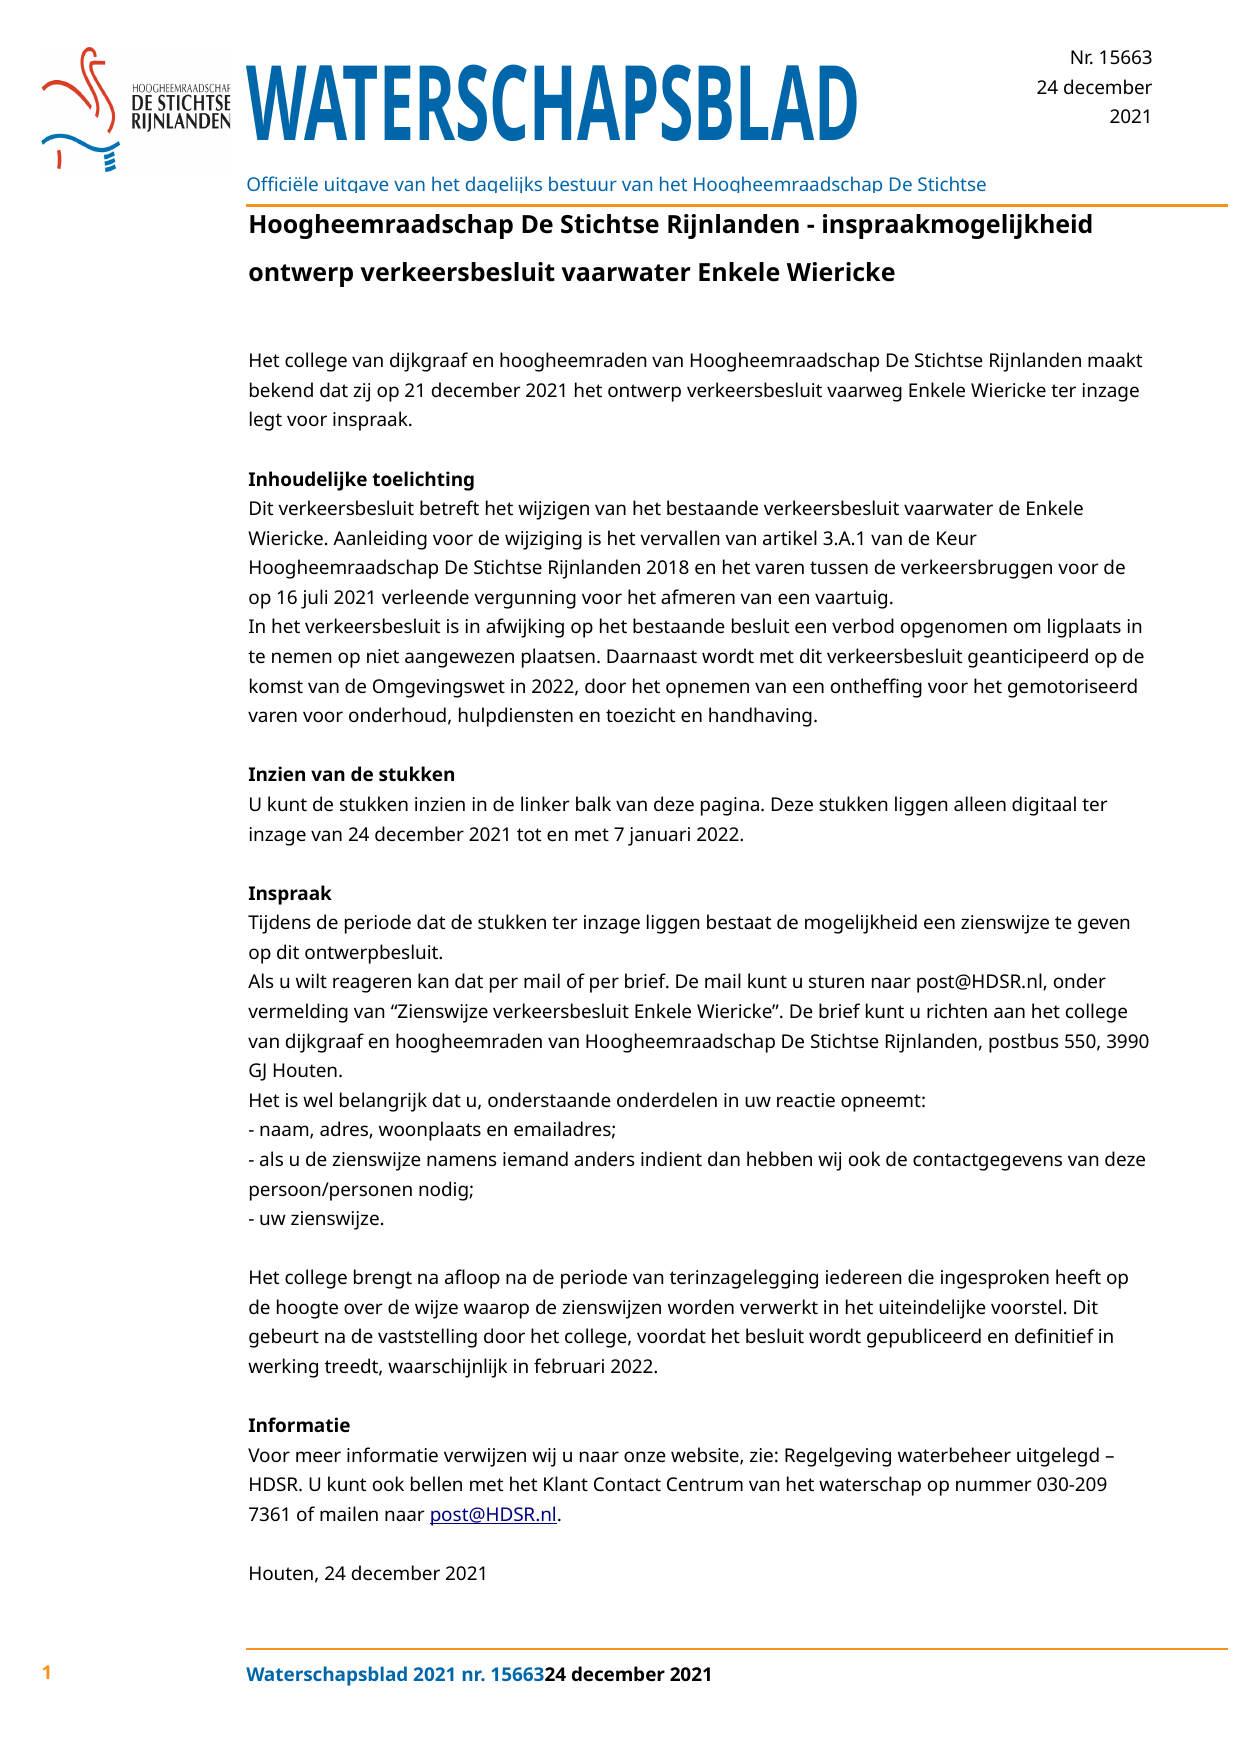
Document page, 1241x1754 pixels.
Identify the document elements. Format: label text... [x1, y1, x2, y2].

text Hoogheemraadschap De Stichtse Rijnlanden - inspraakmogelijkheid ontwerp verkeersbesluit vaarwater Enkele Wiericke [248, 207, 1152, 288]
picture [41, 47, 231, 172]
text U kunt de stukken inzien in de linker balk van deze pagina. Deze stukken liggen alleen digitaal ter inzage van 24 december 2021 tot en met 7 januari 2022. [248, 791, 1152, 847]
text Het college van dijkgraaf en hoogheemraden van Hoogheemraadschap De Stichtse Rijnlanden maakt bekend dat zij op 21 december 2021 het ontwerp verkeersbesluit vaarweg Enkele Wiericke ter inzage legt voor inspraak. [248, 347, 1152, 432]
text Informatie [248, 1412, 1152, 1438]
text Het is wel belangrijk dat u, onderstaande onderdelen in uw reactie opneemt: [248, 1087, 1152, 1113]
text - als u de zienswijze namens iemand anders indient dan hebben wij ook de contactgegevens van deze persoon/personen nodig; [248, 1146, 1152, 1202]
text Het college brengt na afloop na de periode van terinzagelegging iedereen die ingesproken heeft op de hoogte over de wijze waarop de zienswijzen worden verwerkt in het uiteindelijke voorstel. Dit gebeurt na de vaststelling door het college, voordat het besluit wordt gepubliceerd en definitief in werking treedt, waarschijnlijk in februari 2022. [248, 1264, 1152, 1379]
text Inhoudelijke toelichting [248, 466, 1152, 492]
text Houten, 24 december 2021 [248, 1560, 1152, 1586]
text Voor meer informatie verwijzen wij u naar onze website, zie: Regelgeving waterbeheer uitgelegd – HDSR. U kunt ook bellen met het Klant Contact Centrum van het waterschap op nummer 030-209 7361 of mailen naar post@HDSR.nl. [248, 1442, 1152, 1527]
text Dit verkeersbesluit betreft het wijzigen van het bestaande verkeersbesluit vaarwater de Enkele Wiericke. Aanleiding voor de wijziging is het vervallen van artikel 3.A.1 van de Keur Hoogheemraadschap De Stichtse Rijnlanden 2018 en het varen tussen de verkeersbruggen voor de op 16 juli 2021 verleende vergunning voor het afmeren van een vaartuig. [248, 495, 1152, 610]
text Als u wilt reageren kan dat per mail of per brief. De mail kunt u sturen naar post@HDSR.nl, onder vermelding van “Zienswijze verkeersbesluit Enkele Wiericke”. De brief kunt u richten aan het college van dijkgraaf en hoogheemraden van Hoogheemraadschap De Stichtse Rijnlanden, postbus 550, 3990 GJ Houten. [248, 969, 1152, 1083]
text Inzien van de stukken [248, 762, 1152, 787]
text Inspraak [248, 880, 1152, 906]
text - naam, adres, woonplaats en emailadres; [248, 1117, 1152, 1142]
text - uw zienswijze. [248, 1205, 1152, 1231]
text Tijdens de periode dat de stukken ter inzage liggen bestaat de mogelijkheid een zienswijze te geven op dit ontwerpbesluit. [248, 909, 1152, 965]
text In het verkeersbesluit is in afwijking op het bestaande besluit een verbod opgenomen om ligplaats in te nemen op niet aangewezen plaatsen. Daarnaast wordt met dit verkeersbesluit geanticipeerd op de komst van de Omgevingswet in 2022, door het opnemen van een ontheffing voor het gemotoriseerd varen voor onderhoud, hulpdiensten en toezicht en handhaving. [248, 614, 1152, 728]
